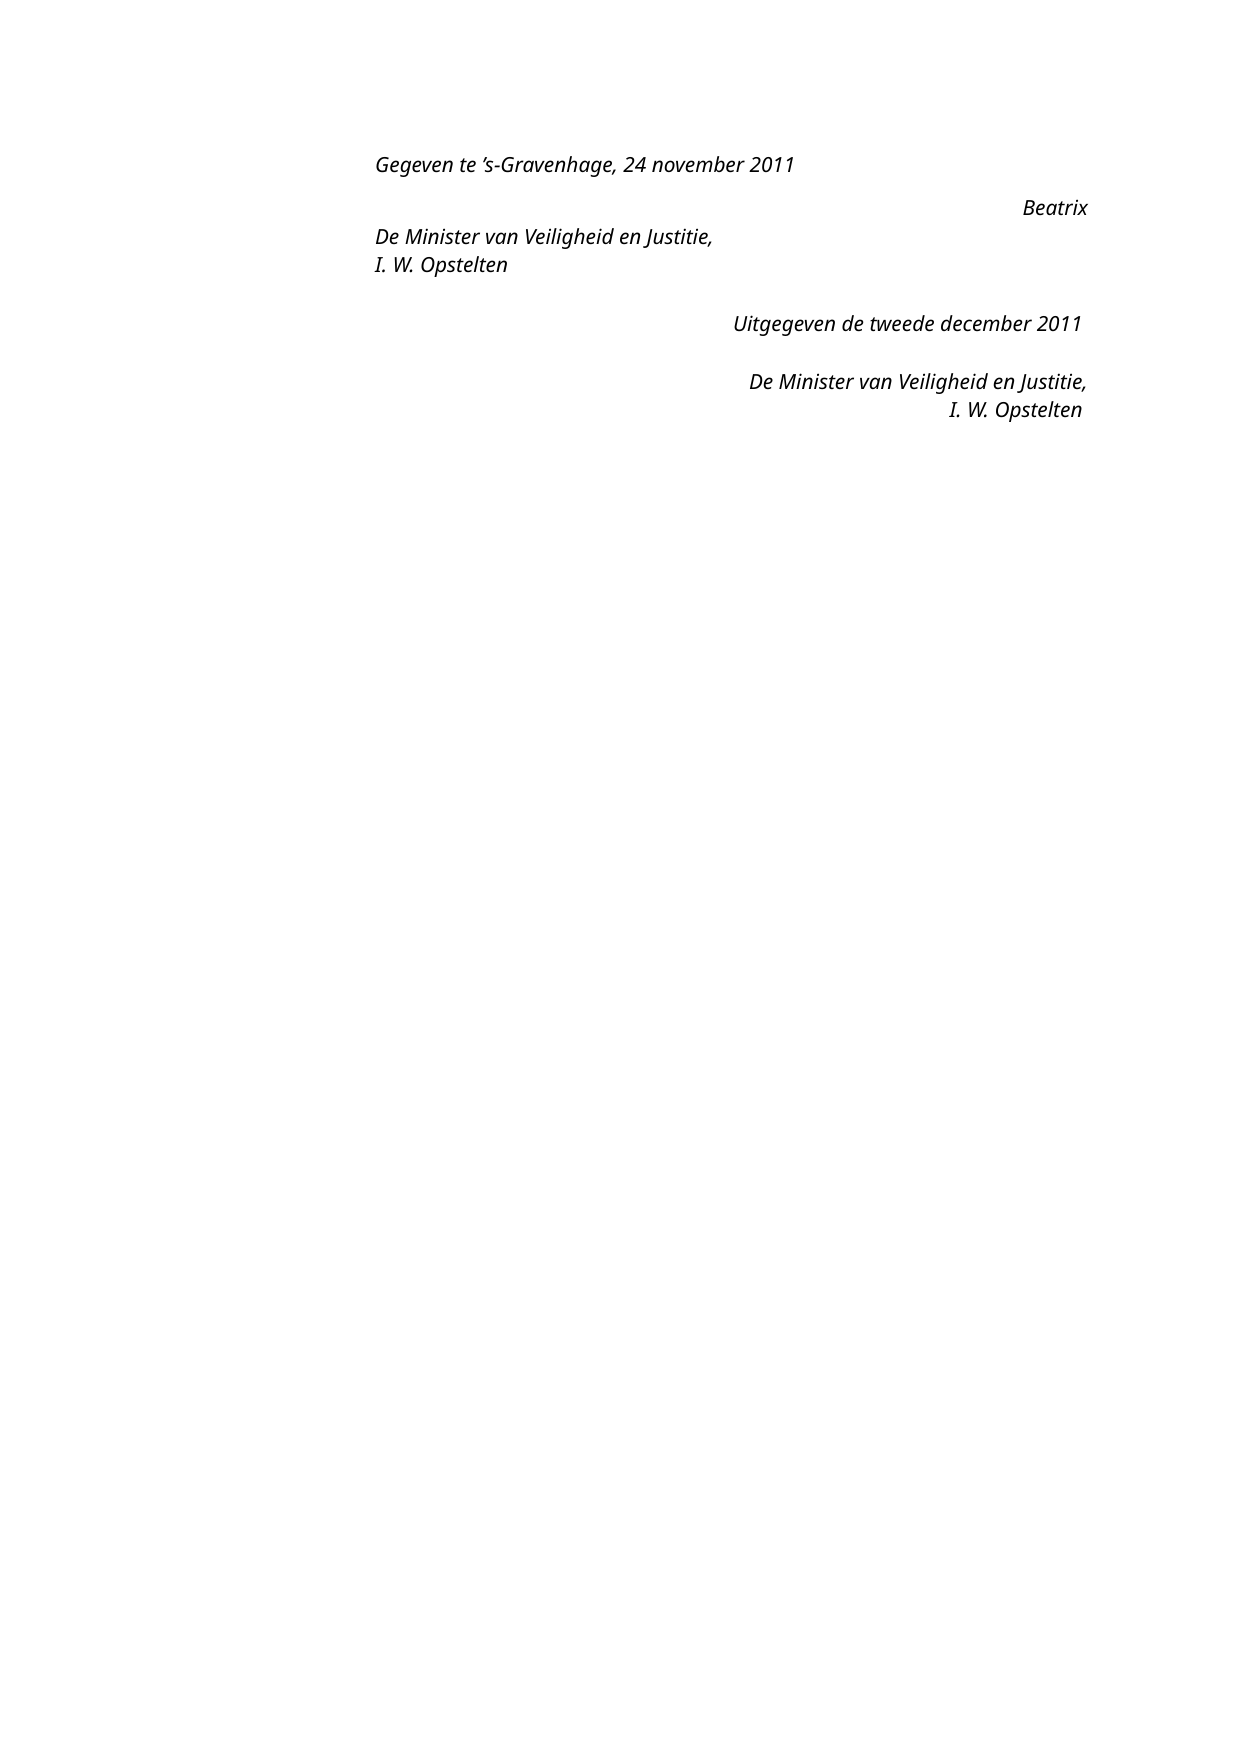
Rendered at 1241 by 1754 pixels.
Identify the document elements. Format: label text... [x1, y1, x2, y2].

text Beatrix [375, 193, 1090, 222]
text Gegeven te ’s-Gravenhage, 24 november 2011 [375, 150, 1090, 178]
text Uitgegeven de tweede december 2011 [375, 309, 1090, 337]
text De Minister van Veiligheid en Justitie, [375, 222, 1090, 250]
text I. W. Opstelten [375, 250, 1090, 279]
text I. W. Opstelten [375, 396, 1090, 424]
text De Minister van Veiligheid en Justitie, [375, 367, 1090, 396]
